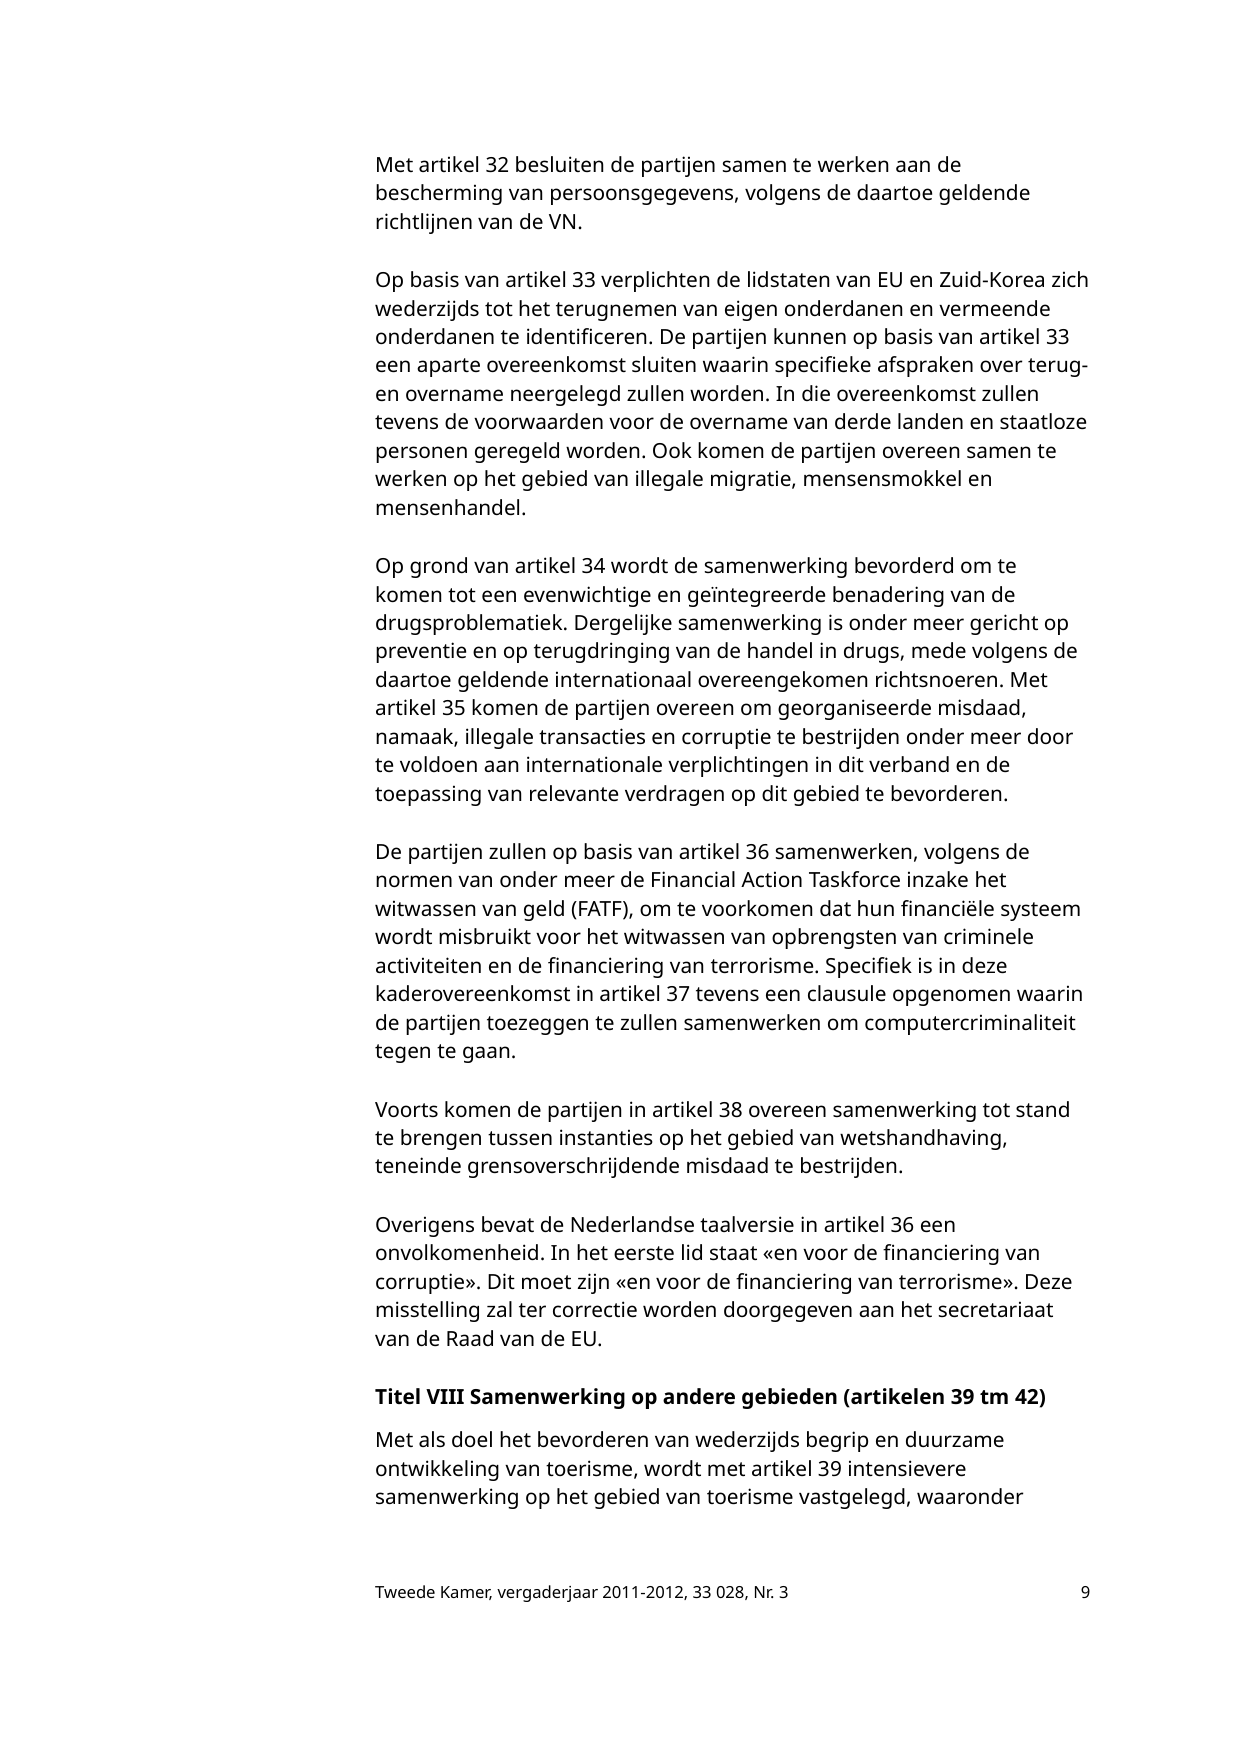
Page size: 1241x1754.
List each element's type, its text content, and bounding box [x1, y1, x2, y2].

text Voorts komen de partijen in artikel 38 overeen samenwerking tot stand te brengen tussen instanties op het gebied van wetshandhaving, teneinde grensoverschrijdende misdaad te bestrijden. [375, 1095, 1090, 1180]
text Overigens bevat de Nederlandse taalversie in artikel 36 een onvolkomenheid. In het eerste lid staat «en voor de financiering van corruptie». Dit moet zijn «en voor de financiering van terrorisme». Deze misstelling zal ter correctie worden doorgegeven aan het secretariaat van de Raad van de EU. [375, 1210, 1090, 1352]
text Op grond van artikel 34 wordt de samenwerking bevorderd om te komen tot een evenwichtige en geïntegreerde benadering van de drugsproblematiek. Dergelijke samenwerking is onder meer gericht op preventie en op terugdringing van de handel in drugs, mede volgens de daartoe geldende internationaal overeengekomen richtsnoeren. Met artikel 35 komen de partijen overeen om georganiseerde misdaad, namaak, illegale transacties en corruptie te bestrijden onder meer door te voldoen aan internationale verplichtingen in dit verband en de toepassing van relevante verdragen op dit gebied te bevorderen. [375, 551, 1090, 807]
text Met als doel het bevorderen van wederzijds begrip en duurzame ontwikkeling van toerisme, wordt met artikel 39 intensievere samenwerking op het gebied van toerisme vastgelegd, waaronder [375, 1426, 1090, 1511]
text Op basis van artikel 33 verplichten de lidstaten van EU en Zuid-Korea zich wederzijds tot het terugnemen van eigen onderdanen en vermeende onderdanen te identificeren. De partijen kunnen op basis van artikel 33 een aparte overeenkomst sluiten waarin specifieke afspraken over terug- en overname neergelegd zullen worden. In die overeenkomst zullen tevens de voorwaarden voor de overname van derde landen en staatloze personen geregeld worden. Ook komen de partijen overeen samen te werken op het gebied van illegale migratie, mensensmokkel en mensenhandel. [375, 265, 1090, 521]
text De partijen zullen op basis van artikel 36 samenwerken, volgens de normen van onder meer de Financial Action Taskforce inzake het witwassen van geld (FATF), om te voorkomen dat hun financiële systeem wordt misbruikt voor het witwassen van opbrengsten van criminele activiteiten en de financiering van terrorisme. Specifiek is in deze kaderovereenkomst in artikel 37 tevens een clausule opgenomen waarin de partijen toezeggen te zullen samenwerken om computercriminaliteit tegen te gaan. [375, 837, 1090, 1065]
text Titel VIII Samenwerking op andere gebieden (artikelen 39 tm 42) [375, 1382, 1090, 1411]
text Met artikel 32 besluiten de partijen samen te werken aan de bescherming van persoonsgegevens, volgens de daartoe geldende richtlijnen van de VN. [375, 150, 1090, 235]
